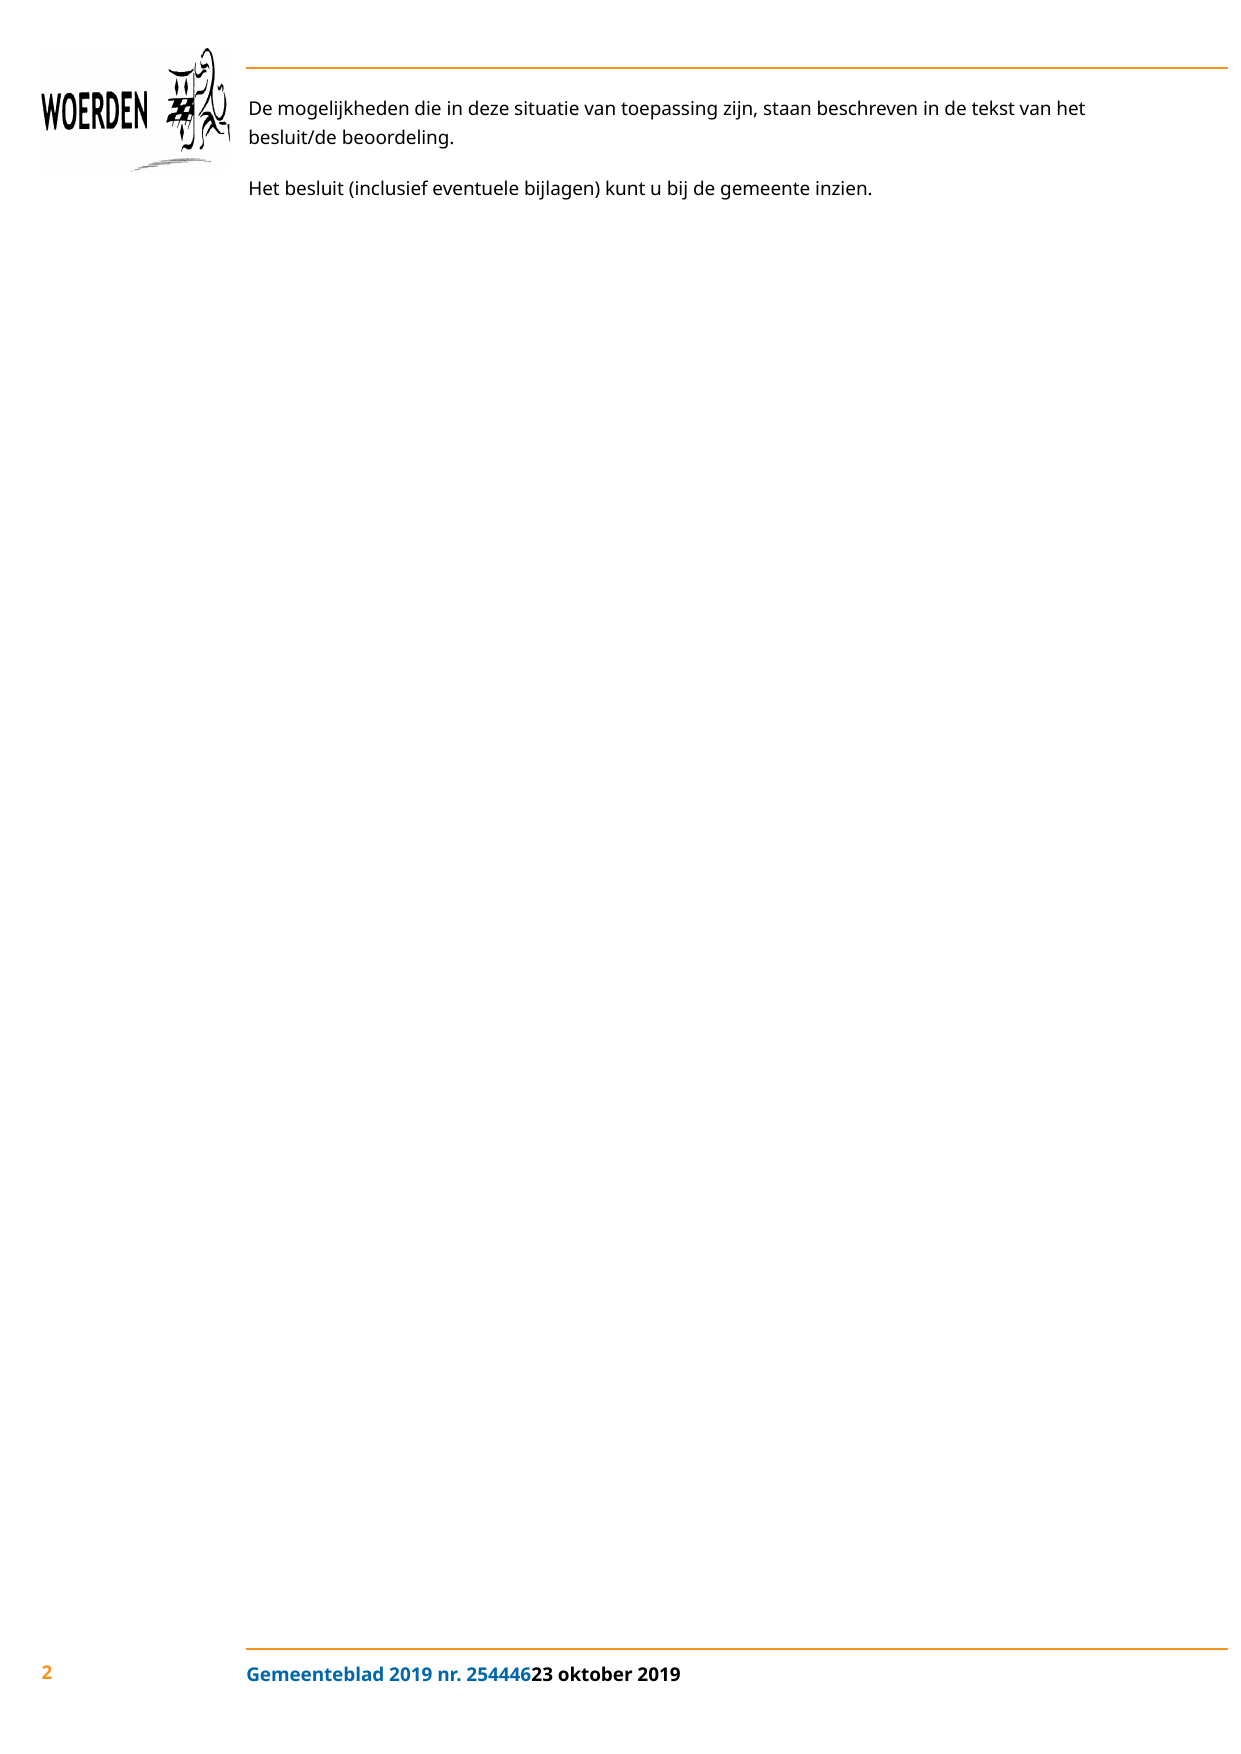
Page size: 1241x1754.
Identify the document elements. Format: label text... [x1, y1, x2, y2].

text De mogelijkheden die in deze situatie van toepassing zijn, staan beschreven in de tekst van het besluit/de beoordeling. [248, 95, 1152, 150]
picture [41, 47, 231, 172]
text Het besluit (inclusief eventuele bijlagen) kunt u bij de gemeente inzien. [248, 175, 1152, 201]
